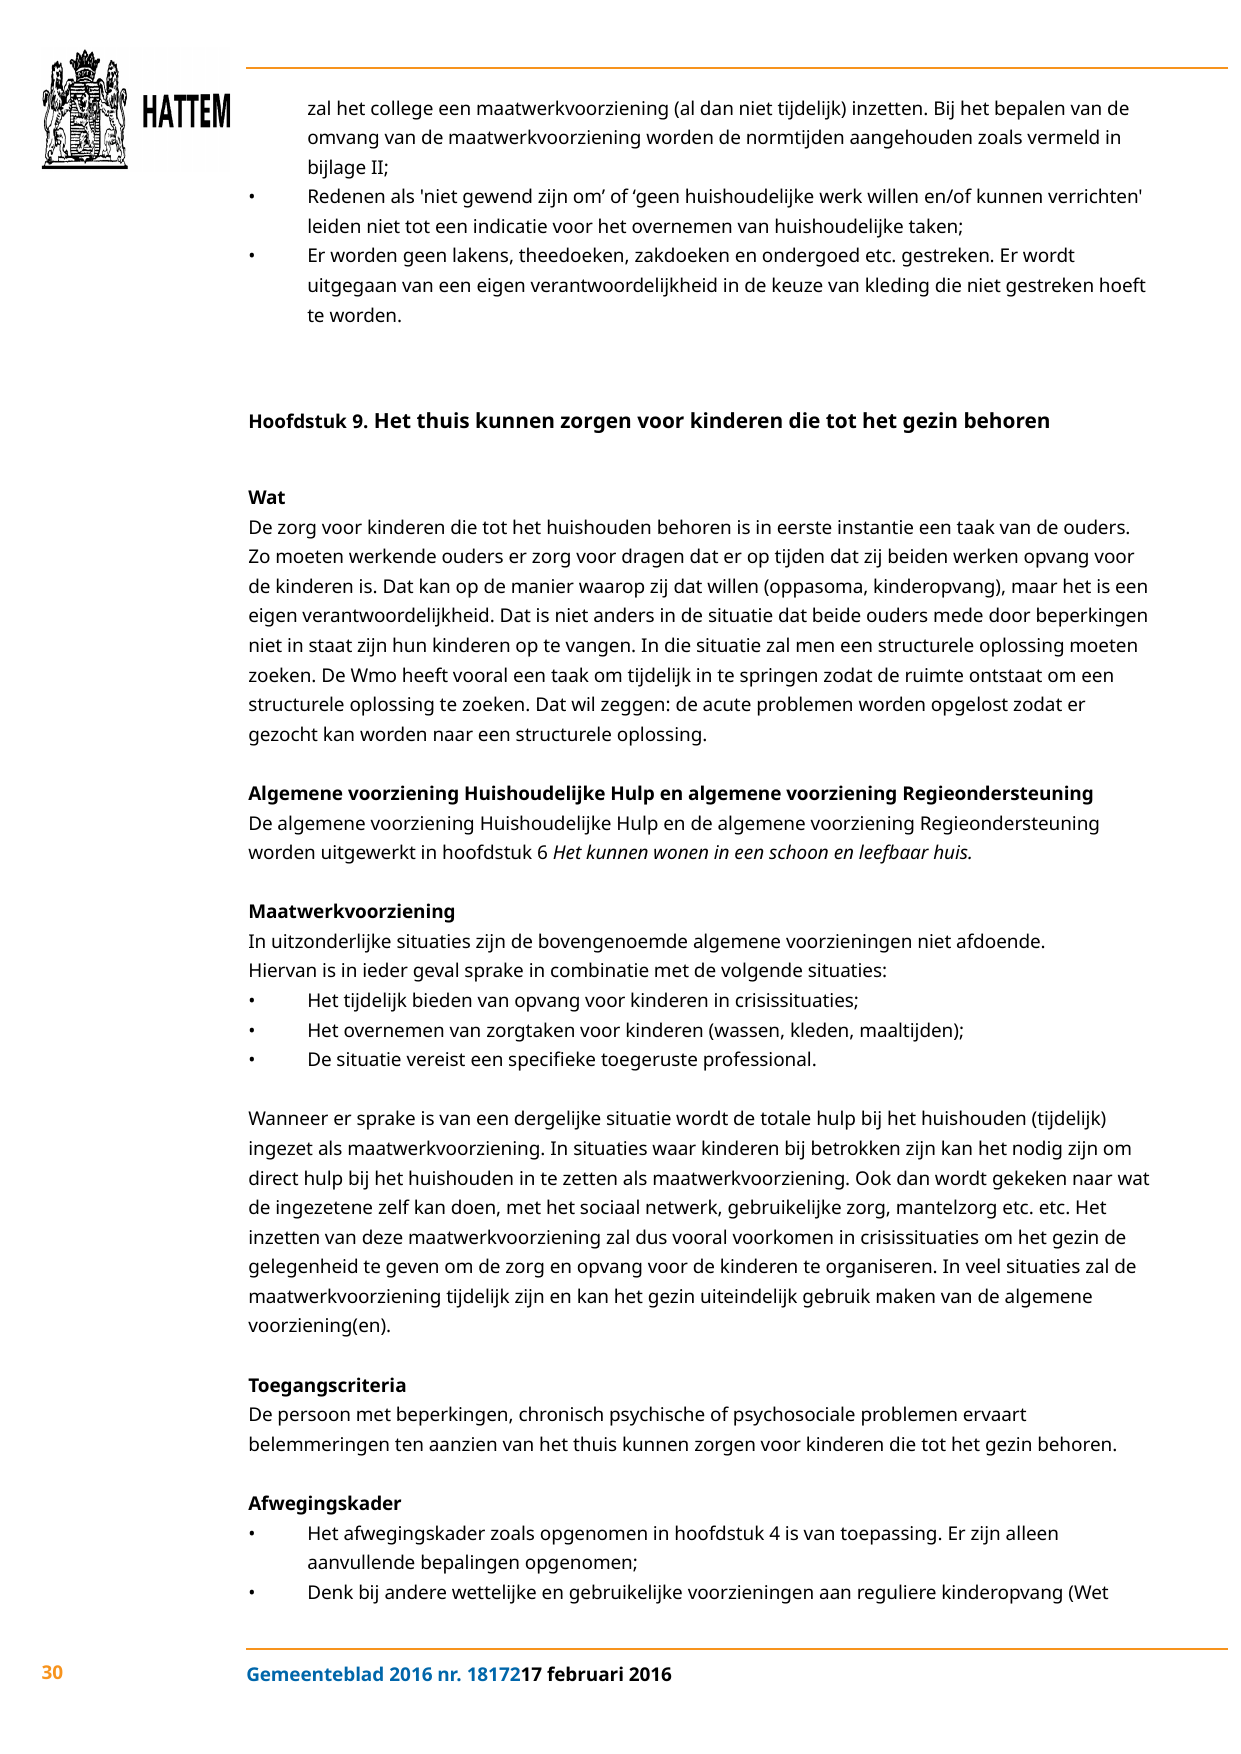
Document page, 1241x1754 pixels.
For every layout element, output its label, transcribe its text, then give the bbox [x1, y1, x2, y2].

text Algemene voorziening Huishoudelijke Hulp en algemene voorziening Regieondersteuning [248, 780, 1152, 806]
text Hoofdstuk 9. Het thuis kunnen zorgen voor kinderen die tot het gezin behoren [248, 407, 1152, 435]
list De situatie vereist een specifieke toegeruste professional. [248, 1046, 1152, 1072]
text In uitzonderlijke situaties zijn de bovengenoemde algemene voorzieningen niet afdoende. [248, 928, 1152, 954]
list Het overnemen van zorgtaken voor kinderen (wassen, kleden, maaltijden); [248, 1017, 1152, 1043]
list Het tijdelijk bieden van opvang voor kinderen in crisissituaties; [248, 987, 1152, 1013]
text Afwegingskader [248, 1490, 1152, 1516]
text De algemene voorziening Huishoudelijke Hulp en de algemene voorziening Regieondersteuning worden uitgewerkt in hoofdstuk 6 Het kunnen wonen in een schoon en leefbaar huis. [248, 810, 1152, 865]
list Redenen als 'niet gewend zijn om’ of ‘geen huishoudelijke werk willen en/of kunnen verrichten' leiden niet tot een indicatie voor het overnemen van huishoudelijke taken; [248, 183, 1152, 239]
text Wat [248, 484, 1152, 510]
text Wanneer er sprake is van een dergelijke situatie wordt de totale hulp bij het huishouden (tijdelijk) ingezet als maatwerkvoorziening. In situaties waar kinderen bij betrokken zijn kan het nodig zijn om direct hulp bij het huishouden in te zetten als maatwerkvoorziening. Ook dan wordt gekeken naar wat de ingezetene zelf kan doen, met het sociaal netwerk, gebruikelijke zorg, mantelzorg etc. etc. Het inzetten van deze maatwerkvoorziening zal dus vooral voorkomen in crisissituaties om het gezin de gelegenheid te geven om de zorg en opvang voor de kinderen te organiseren. In veel situaties zal de maatwerkvoorziening tijdelijk zijn en kan het gezin uiteindelijk gebruik maken van de algemene voorziening(en). [248, 1106, 1152, 1338]
text Hiervan is in ieder geval sprake in combinatie met de volgende situaties: [248, 958, 1152, 983]
text Toegangscriteria [248, 1372, 1152, 1398]
list Het afwegingskader zoals opgenomen in hoofdstuk 4 is van toepassing. Er zijn alleen aanvullende bepalingen opgenomen; [248, 1520, 1152, 1575]
text De persoon met beperkingen, chronisch psychische of psychosociale problemen ervaart belemmeringen ten aanzien van het thuis kunnen zorgen voor kinderen die tot het gezin behoren. [248, 1401, 1152, 1457]
list Denk bij andere wettelijke en gebruikelijke voorzieningen aan reguliere kinderopvang (Wet [248, 1579, 1152, 1605]
picture [41, 47, 231, 172]
list Er worden geen lakens, theedoeken, zakdoeken en ondergoed etc. gestreken. Er wordt uitgegaan van een eigen verantwoordelijkheid in de keuze van kleding die niet gestreken hoeft te worden. [248, 243, 1152, 328]
text Maatwerkvoorziening [248, 898, 1152, 924]
text De zorg voor kinderen die tot het huishouden behoren is in eerste instantie een taak van de ouders. Zo moeten werkende ouders er zorg voor dragen dat er op tijden dat zij beiden werken opvang voor de kinderen is. Dat kan op de manier waarop zij dat willen (oppasoma, kinderopvang), maar het is een eigen verantwoordelijkheid. Dat is niet anders in de situatie dat beide ouders mede door beperkingen niet in staat zijn hun kinderen op te vangen. In die situatie zal men een structurele oplossing moeten zoeken. De Wmo heeft vooral een taak om tijdelijk in te springen zodat de ruimte ontstaat om een structurele oplossing te zoeken. Dat wil zeggen: de acute problemen worden opgelost zodat er gezocht kan worden naar een structurele oplossing. [248, 514, 1152, 747]
list zal het college een maatwerkvoorziening (al dan niet tijdelijk) inzetten. Bij het bepalen van de omvang van de maatwerkvoorziening worden de normtijden aangehouden zoals vermeld in bijlage II; [248, 95, 1152, 180]
